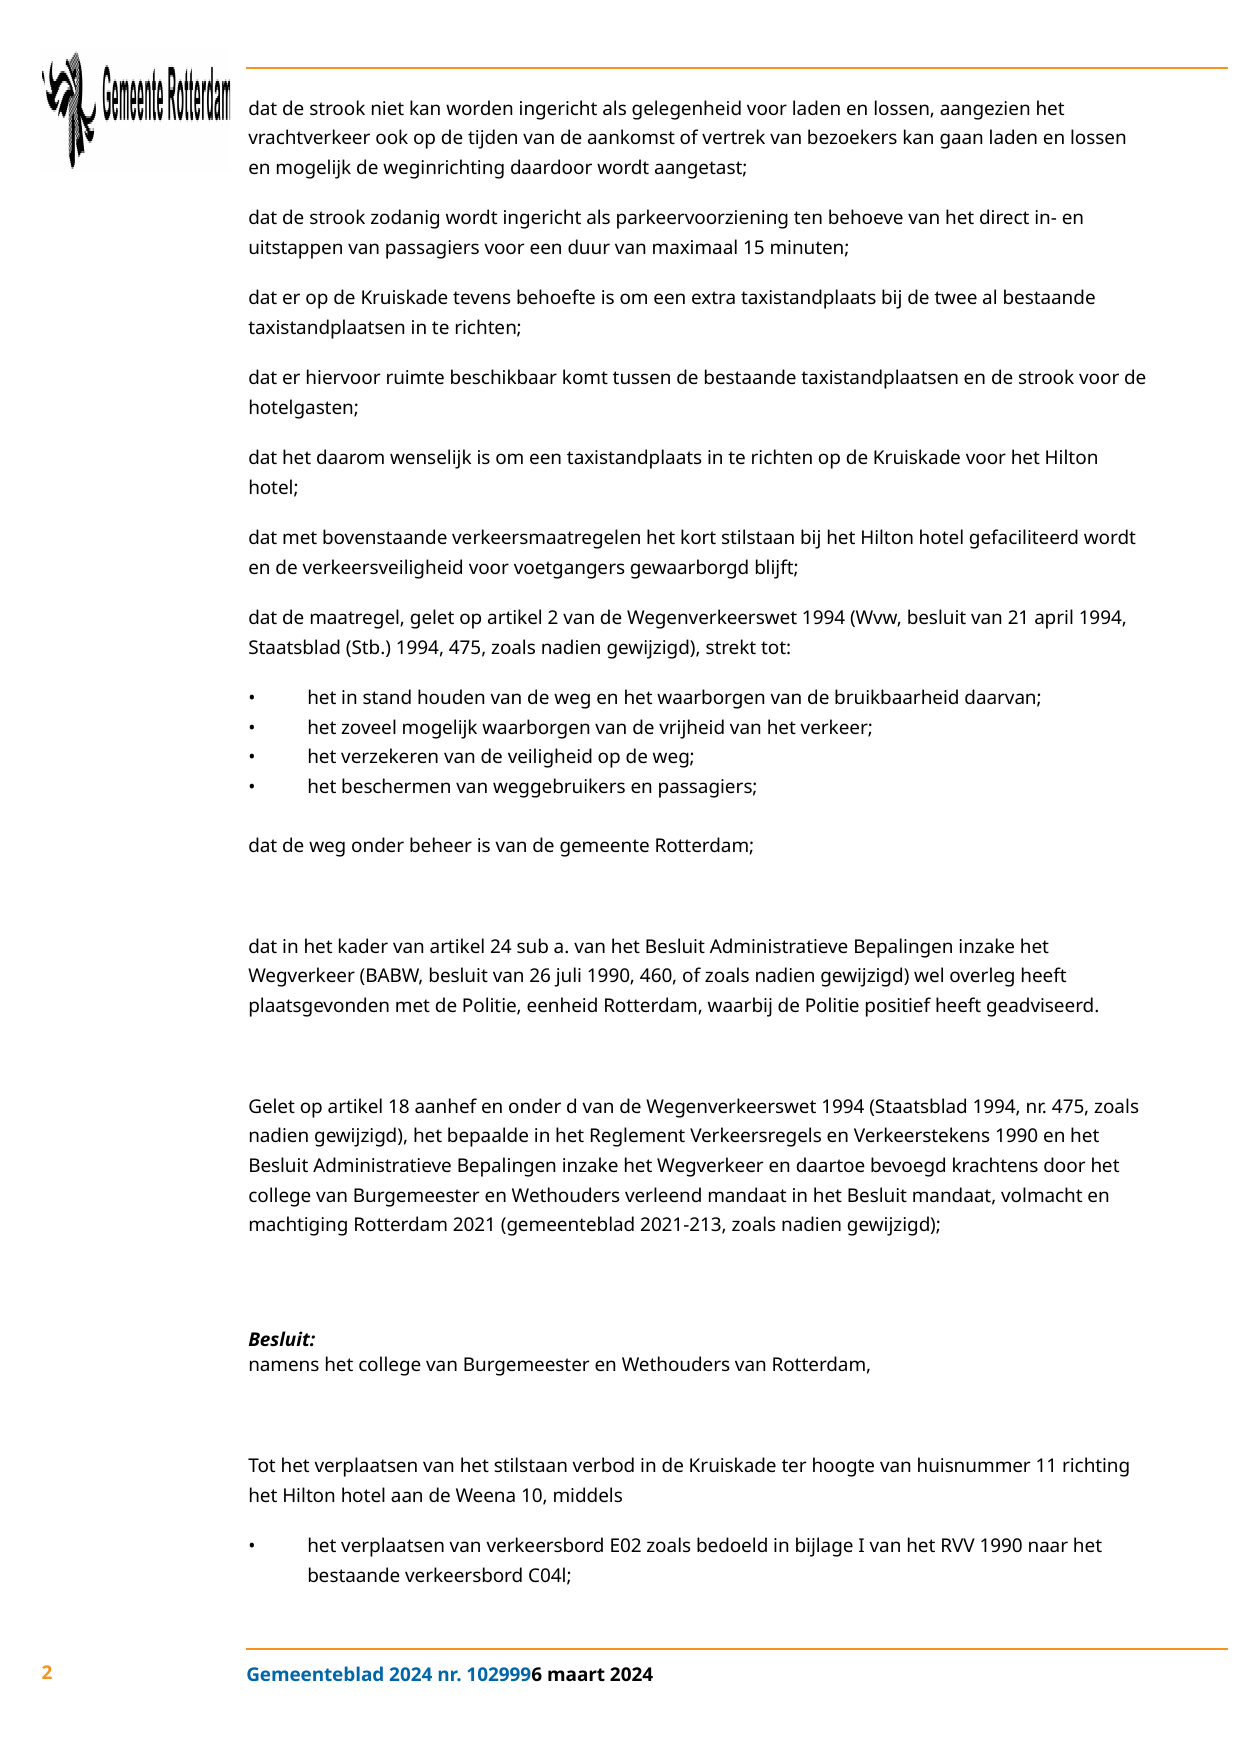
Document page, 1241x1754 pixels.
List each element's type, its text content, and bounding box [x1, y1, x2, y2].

text dat er hiervoor ruimte beschikbaar komt tussen de bestaande taxistandplaatsen en de strook voor de hotelgasten; [248, 364, 1152, 420]
picture [41, 47, 231, 172]
list het zoveel mogelijk waarborgen van de vrijheid van het verkeer; [248, 714, 1152, 740]
text dat er op de Kruiskade tevens behoefte is om een extra taxistandplaats bij de twee al bestaande taxistandplaatsen in te richten; [248, 284, 1152, 340]
text Tot het verplaatsen van het stilstaan verbod in de Kruiskade ter hoogte van huisnummer 11 richting het Hilton hotel aan de Weena 10, middels [248, 1452, 1152, 1508]
text dat in het kader van artikel 24 sub a. van het Besluit Administratieve Bepalingen inzake het Wegverkeer (BABW, besluit van 26 juli 1990, 460, of zoals nadien gewijzigd) wel overleg heeft plaatsgevonden met de Politie, eenheid Rotterdam, waarbij de Politie positief heeft geadviseerd. [248, 933, 1152, 1018]
text dat de weg onder beheer is van de gemeente Rotterdam; [248, 832, 1152, 858]
text dat met bovenstaande verkeersmaatregelen het kort stilstaan bij het Hilton hotel gefaciliteerd wordt en de verkeersveiligheid voor voetgangers gewaarborgd blijft; [248, 524, 1152, 580]
text dat de maatregel, gelet op artikel 2 van de Wegenverkeerswet 1994 (Wvw, besluit van 21 april 1994, Staatsblad (Stb.) 1994, 475, zoals nadien gewijzigd), strekt tot: [248, 604, 1152, 660]
list het in stand houden van de weg en het waarborgen van de bruikbaarheid daarvan; [248, 684, 1152, 710]
list het verzekeren van de veiligheid op de weg; [248, 743, 1152, 769]
text Gelet op artikel 18 aanhef en onder d van de Wegenverkeerswet 1994 (Staatsblad 1994, nr. 475, zoals nadien gewijzigd), het bepaalde in het Reglement Verkeersregels en Verkeerstekens 1990 en het Besluit Administratieve Bepalingen inzake het Wegverkeer en daartoe bevoegd krachtens door het college van Burgemeester en Wethouders verleend mandaat in het Besluit mandaat, volmacht en machtiging Rotterdam 2021 (gemeenteblad 2021-213, zoals nadien gewijzigd); [248, 1093, 1152, 1237]
list het beschermen van weggebruikers en passagiers; [248, 773, 1152, 799]
list het verplaatsen van verkeersbord E02 zoals bedoeld in bijlage I van het RVV 1990 naar het bestaande verkeersbord C04l; [248, 1532, 1152, 1588]
text dat de strook niet kan worden ingericht als gelegenheid voor laden en lossen, aangezien het vrachtverkeer ook op de tijden van de aankomst of vertrek van bezoekers kan gaan laden en lossen en mogelijk de weginrichting daardoor wordt aangetast; [248, 95, 1152, 180]
text Besluit: [248, 1326, 1152, 1352]
text dat de strook zodanig wordt ingericht als parkeervoorziening ten behoeve van het direct in- en uitstappen van passagiers voor een duur van maximaal 15 minuten; [248, 204, 1152, 260]
text namens het college van Burgemeester en Wethouders van Rotterdam, [248, 1352, 1152, 1377]
text dat het daarom wenselijk is om een taxistandplaats in te richten op de Kruiskade voor het Hilton hotel; [248, 444, 1152, 500]
